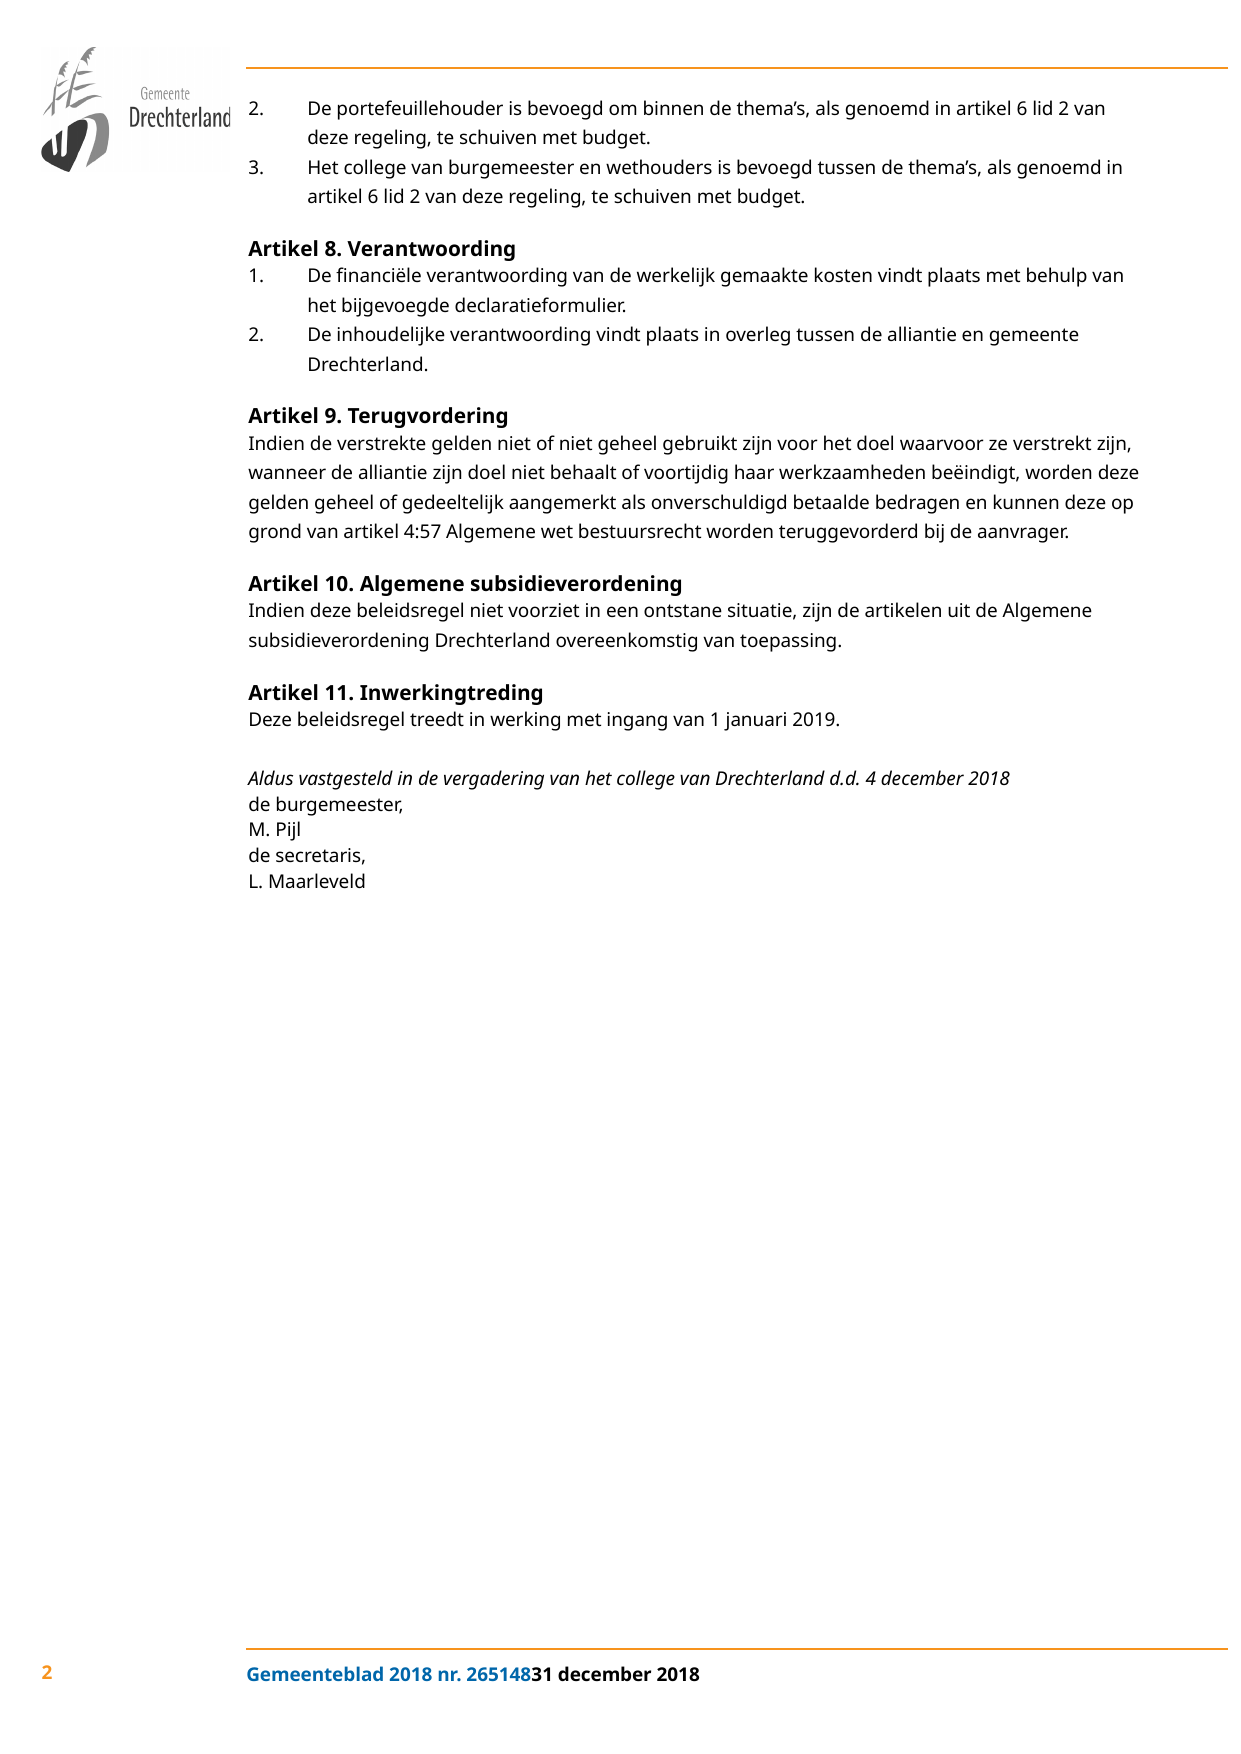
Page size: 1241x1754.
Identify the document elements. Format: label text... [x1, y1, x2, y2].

text M. Pijl [248, 817, 1152, 842]
text Artikel 10. Algemene subsidieverordening [248, 569, 1152, 598]
text Indien deze beleidsregel niet voorziet in een ontstane situatie, zijn de artikelen uit de Algemene subsidieverordening Drechterland overeenkomstig van toepassing. [248, 598, 1152, 653]
text de burgemeester, [248, 791, 1152, 817]
text Artikel 8. Verantwoording [248, 234, 1152, 262]
text L. Maarleveld [248, 868, 1152, 894]
picture [41, 47, 231, 172]
list De portefeuillehouder is bevoegd om binnen de thema’s, als genoemd in artikel 6 lid 2 van deze regeling, te schuiven met budget. [248, 95, 1152, 150]
list De financiële verantwoording van de werkelijk gemaakte kosten vindt plaats met behulp van het bijgevoegde declaratieformulier. [248, 262, 1152, 318]
text Artikel 9. Terugvordering [248, 402, 1152, 430]
text Artikel 11. Inwerkingtreding [248, 678, 1152, 706]
text Indien de verstrekte gelden niet of niet geheel gebruikt zijn voor het doel waarvoor ze verstrekt zijn, wanneer de alliantie zijn doel niet behaalt of voortijdig haar werkzaamheden beëindigt, worden deze gelden geheel of gedeeltelijk aangemerkt als onverschuldigd betaalde bedragen en kunnen deze op grond van artikel 4:57 Algemene wet bestuursrecht worden teruggevorderd bij de aanvrager. [248, 430, 1152, 544]
list De inhoudelijke verantwoording vindt plaats in overleg tussen de alliantie en gemeente Drechterland. [248, 322, 1152, 377]
text Deze beleidsregel treedt in werking met ingang van 1 januari 2019. [248, 706, 1152, 732]
list Het college van burgemeester en wethouders is bevoegd tussen de thema’s, als genoemd in artikel 6 lid 2 van deze regeling, te schuiven met budget. [248, 154, 1152, 209]
text de secretaris, [248, 842, 1152, 868]
text Aldus vastgesteld in de vergadering van het college van Drechterland d.d. 4 december 2018 [248, 765, 1152, 791]
